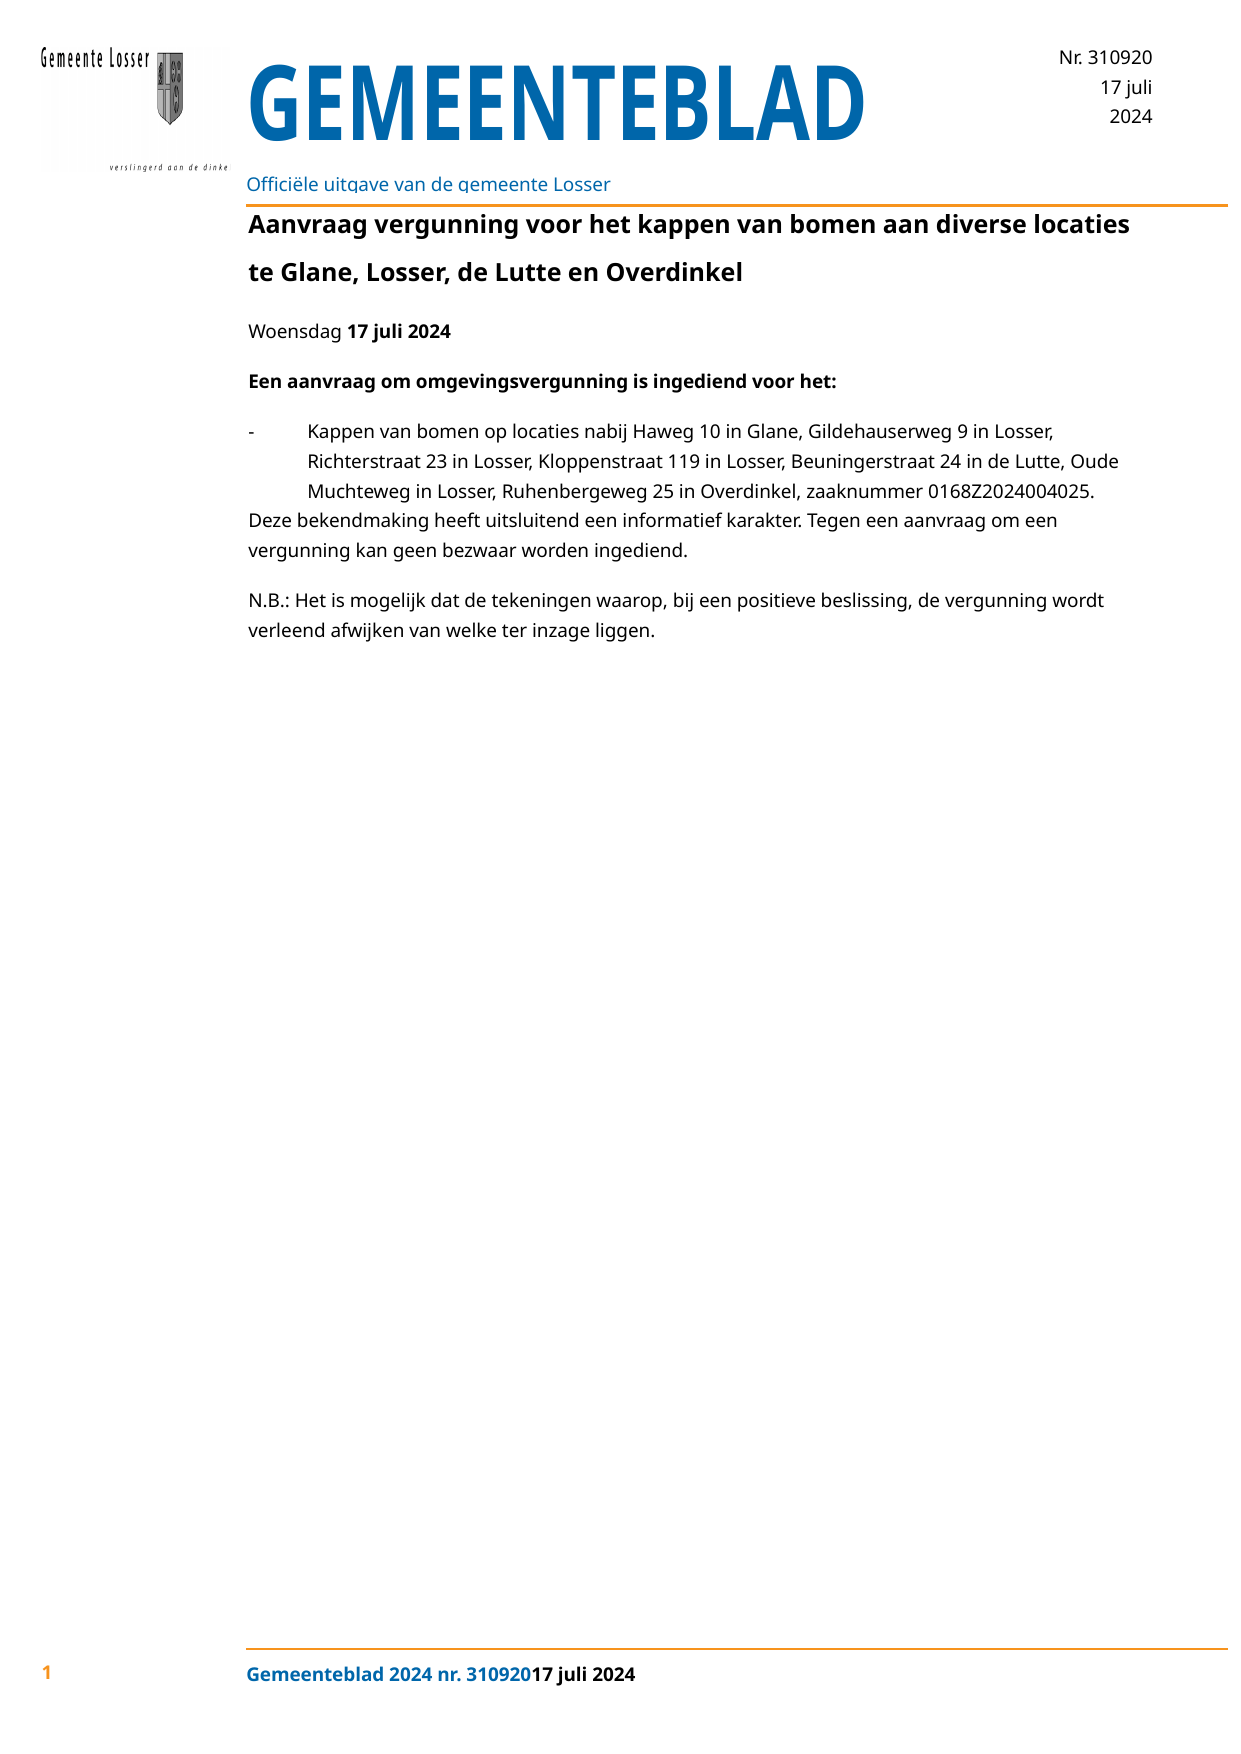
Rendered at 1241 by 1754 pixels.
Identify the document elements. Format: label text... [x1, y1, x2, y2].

text N.B.: Het is mogelijk dat de tekeningen waarop, bij een positieve beslissing, de vergunning wordt verleend afwijken van welke ter inzage liggen. [248, 587, 1152, 643]
picture [41, 47, 231, 172]
text Aanvraag vergunning voor het kappen van bomen aan diverse locaties te Glane, Losser, de Lutte en Overdinkel [248, 207, 1152, 288]
text Een aanvraag om omgevingsvergunning is ingediend voor het: [248, 368, 1152, 394]
text Woensdag 17 juli 2024 [248, 318, 1152, 344]
text Deze bekendmaking heeft uitsluitend een informatief karakter. Tegen een aanvraag om een vergunning kan geen bezwaar worden ingediend. [248, 507, 1152, 563]
list Kappen van bomen op locaties nabij Haweg 10 in Glane, Gildehauserweg 9 in Losser, Richterstraat 23 in Losser, Kloppenstraat 119 in Losser, Beuningerstraat 24 in de Lutte, Oude Muchteweg in Losser, Ruhenbergeweg 25 in Overdinkel, zaaknummer 0168Z2024004025. [248, 419, 1152, 504]
